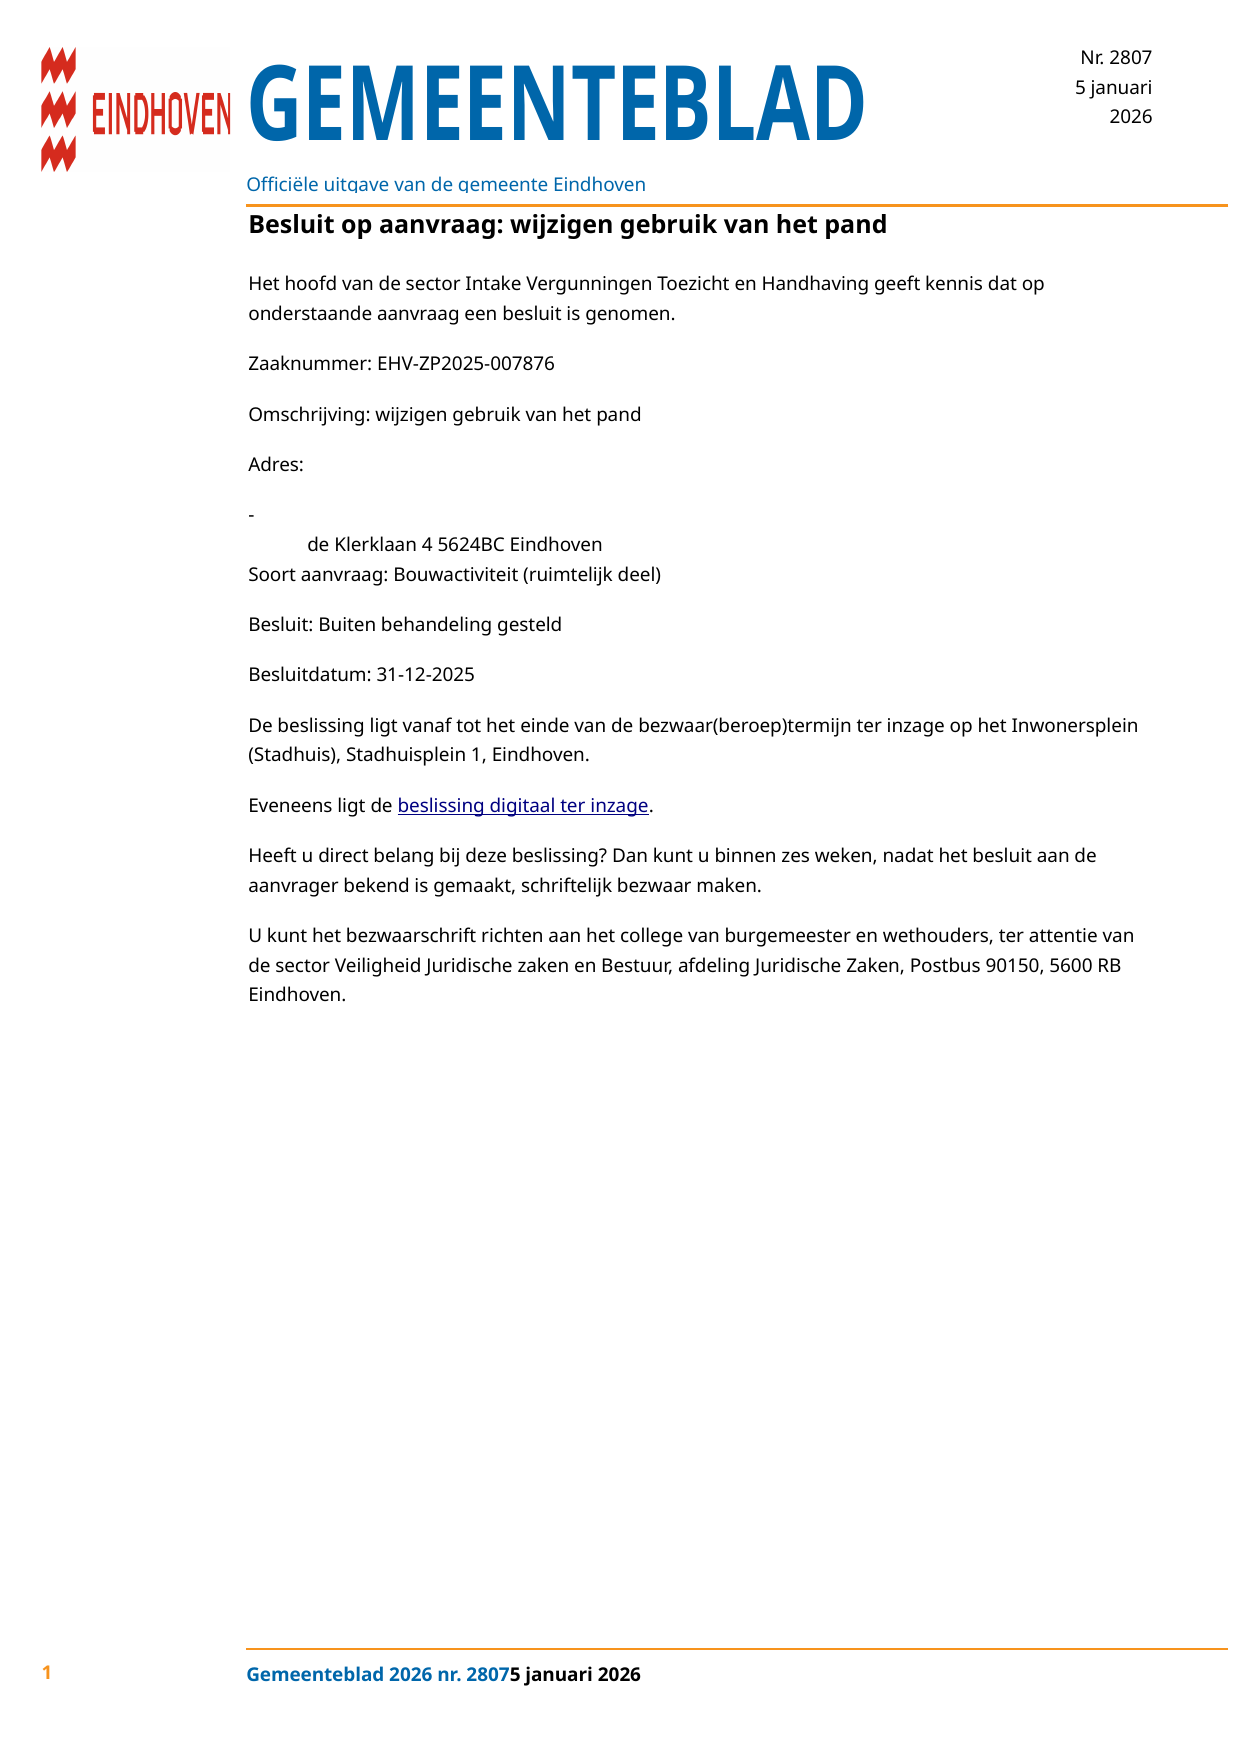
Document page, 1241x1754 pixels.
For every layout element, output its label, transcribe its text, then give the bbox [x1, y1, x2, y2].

text Zaaknummer: EHV-ZP2025-007876 [248, 350, 1152, 376]
text Omschrijving: wijzigen gebruik van het pand [248, 401, 1152, 426]
text U kunt het bezwaarschrift richten aan het college van burgemeester en wethouders, ter attentie van de sector Veiligheid Juridische zaken en Bestuur, afdeling Juridische Zaken, Postbus 90150, 5600 RB Eindhoven. [248, 922, 1152, 1007]
text Het hoofd van de sector Intake Vergunningen Toezicht en Handhaving geeft kennis dat op onderstaande aanvraag een besluit is genomen. [248, 270, 1152, 326]
text Eveneens ligt de beslissing digitaal ter inzage. [248, 792, 1152, 818]
text Heeft u direct belang bij deze beslissing? Dan kunt u binnen zes weken, nadat het besluit aan de aanvrager bekend is gemaakt, schriftelijk bezwaar maken. [248, 842, 1152, 898]
list de Klerklaan 4 5624BC Eindhoven [248, 531, 1152, 557]
text Besluit: Buiten behandeling gesteld [248, 611, 1152, 637]
picture [41, 47, 231, 172]
text Adres: [248, 451, 1152, 477]
text Besluitdatum: 31-12-2025 [248, 662, 1152, 687]
text Besluit op aanvraag: wijzigen gebruik van het pand [248, 207, 1152, 241]
text De beslissing ligt vanaf tot het einde van de bezwaar(beroep)termijn ter inzage op het Inwonersplein (Stadhuis), Stadhuisplein 1, Eindhoven. [248, 712, 1152, 767]
text Soort aanvraag: Bouwactiviteit (ruimtelijk deel) [248, 561, 1152, 586]
